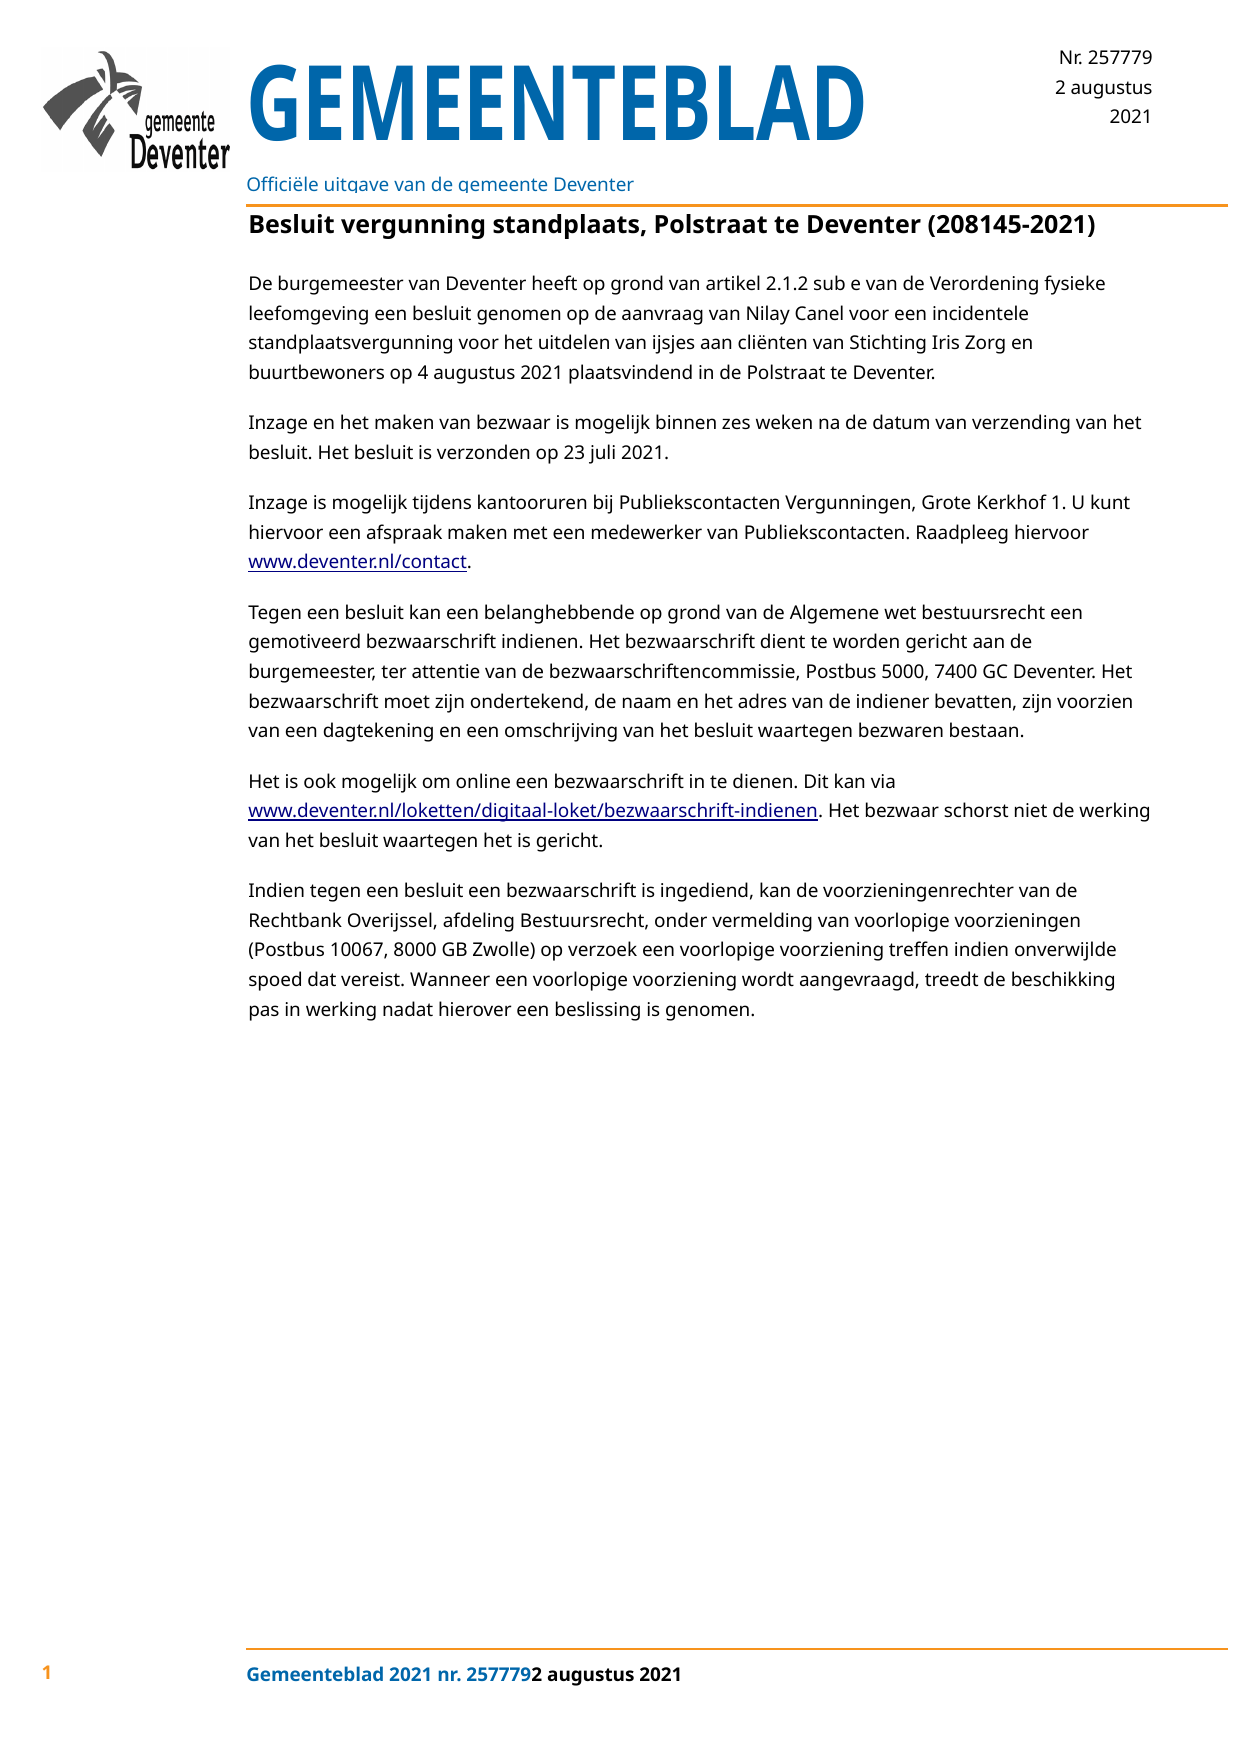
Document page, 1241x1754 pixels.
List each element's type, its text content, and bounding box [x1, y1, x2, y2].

text Inzage en het maken van bezwaar is mogelijk binnen zes weken na de datum van verzending van het besluit. Het besluit is verzonden op 23 juli 2021. [248, 409, 1152, 465]
text De burgemeester van Deventer heeft op grond van artikel 2.1.2 sub e van de Verordening fysieke leefomgeving een besluit genomen op de aanvraag van Nilay Canel voor een incidentele standplaatsvergunning voor het uitdelen van ijsjes aan cliënten van Stichting Iris Zorg en buurtbewoners op 4 augustus 2021 plaatsvindend in de Polstraat te Deventer. [248, 270, 1152, 385]
text Tegen een besluit kan een belanghebbende op grond van de Algemene wet bestuursrecht een gemotiveerd bezwaarschrift indienen. Het bezwaarschrift dient te worden gericht aan de burgemeester, ter attentie van de bezwaarschriftencommissie, Postbus 5000, 7400 GC Deventer. Het bezwaarschrift moet zijn ondertekend, de naam en het adres van de indiener bevatten, zijn voorzien van een dagtekening en een omschrijving van het besluit waartegen bezwaren bestaan. [248, 599, 1152, 743]
picture [41, 47, 231, 172]
text Inzage is mogelijk tijdens kantooruren bij Publiekscontacten Vergunningen, Grote Kerkhof 1. U kunt hiervoor een afspraak maken met een medewerker van Publiekscontacten. Raadpleeg hiervoor www.deventer.nl/contact. [248, 489, 1152, 574]
text Indien tegen een besluit een bezwaarschrift is ingediend, kan de voorzieningenrechter van de Rechtbank Overijssel, afdeling Bestuursrecht, onder vermelding van voorlopige voorzieningen (Postbus 10067, 8000 GB Zwolle) op verzoek een voorlopige voorziening treffen indien onverwijlde spoed dat vereist. Wanneer een voorlopige voorziening wordt aangevraagd, treedt de beschikking pas in werking nadat hierover een beslissing is genomen. [248, 877, 1152, 1021]
text Besluit vergunning standplaats, Polstraat te Deventer (208145-2021) [248, 207, 1152, 241]
text Het is ook mogelijk om online een bezwaarschrift in te dienen. Dit kan via www.deventer.nl/loketten/digitaal-loket/bezwaarschrift-indienen. Het bezwaar schorst niet de werking van het besluit waartegen het is gericht. [248, 768, 1152, 853]
